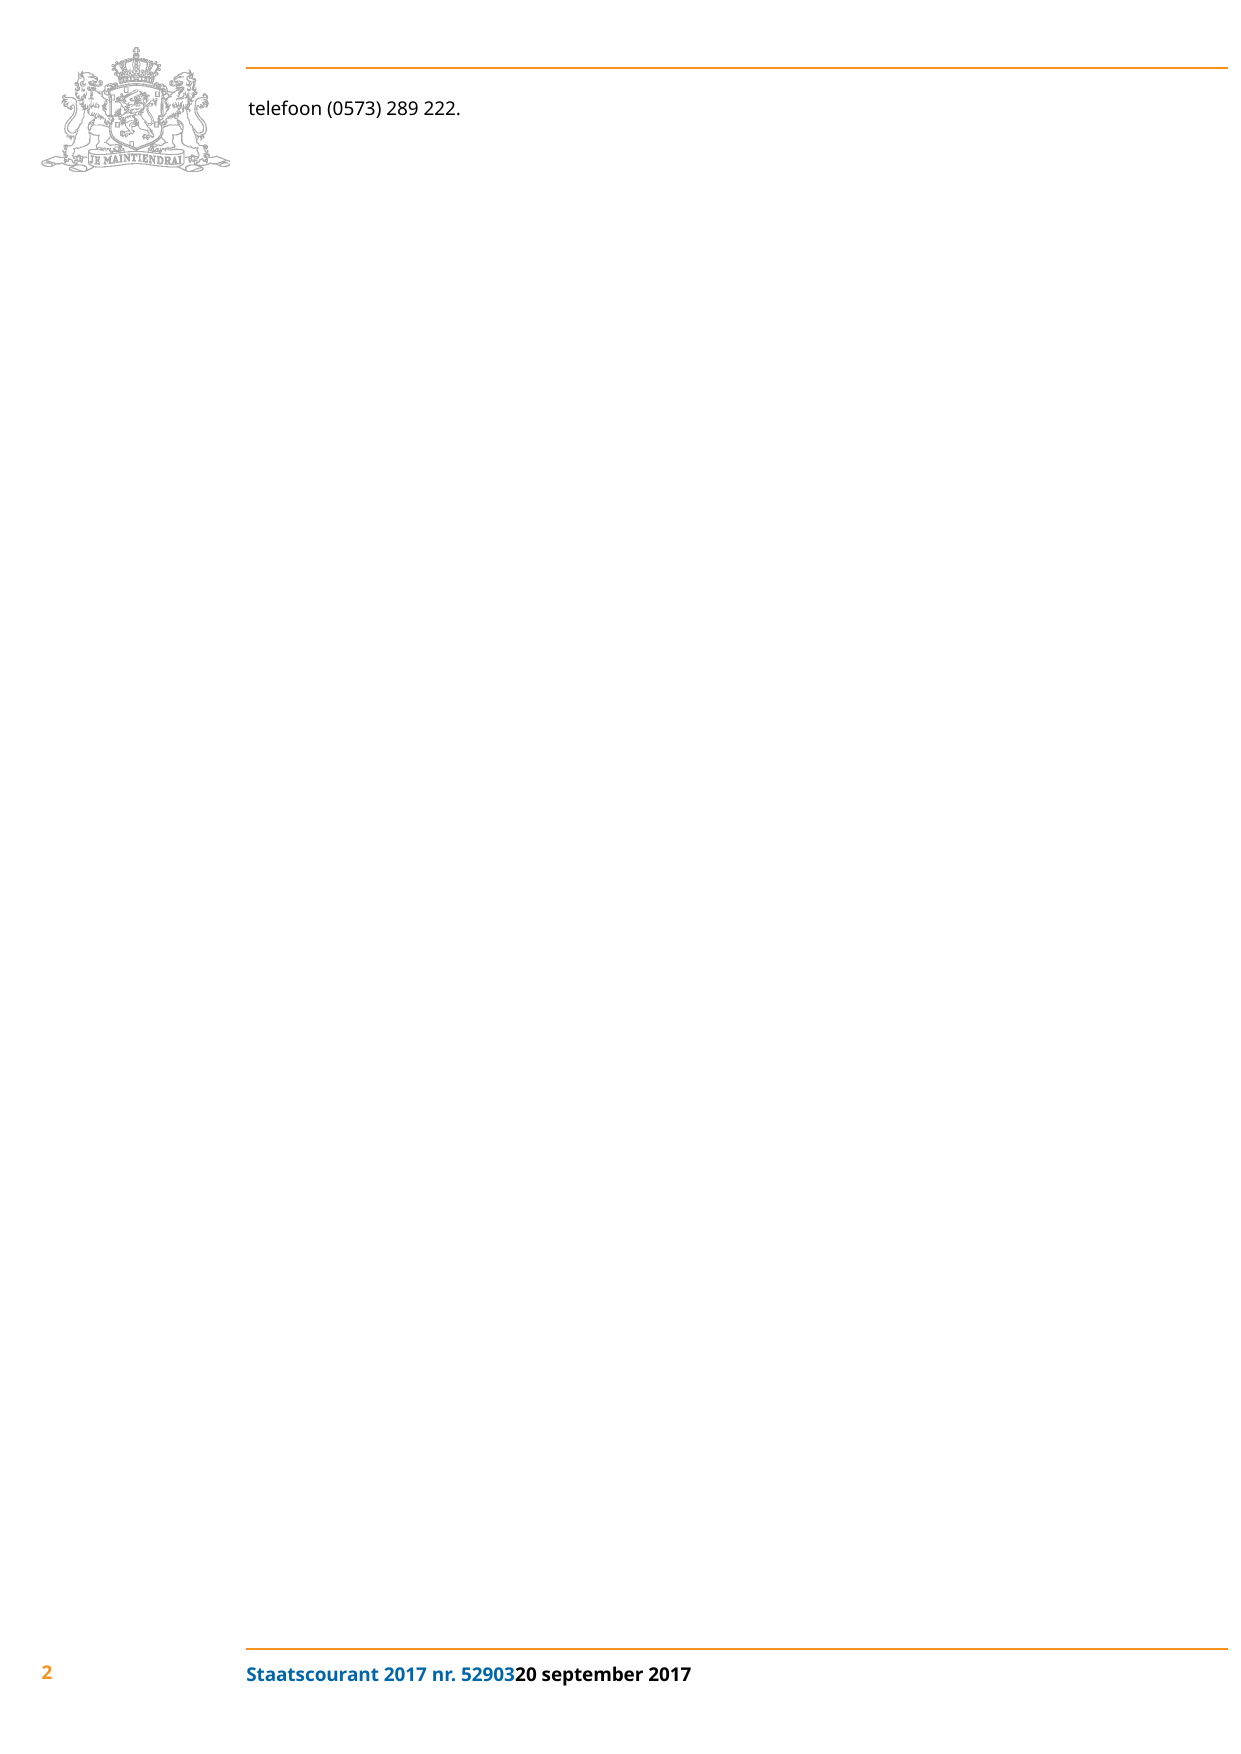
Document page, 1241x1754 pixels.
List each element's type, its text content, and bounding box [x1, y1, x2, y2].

text telefoon (0573) 289 222. [248, 95, 1152, 121]
picture [41, 47, 231, 172]
